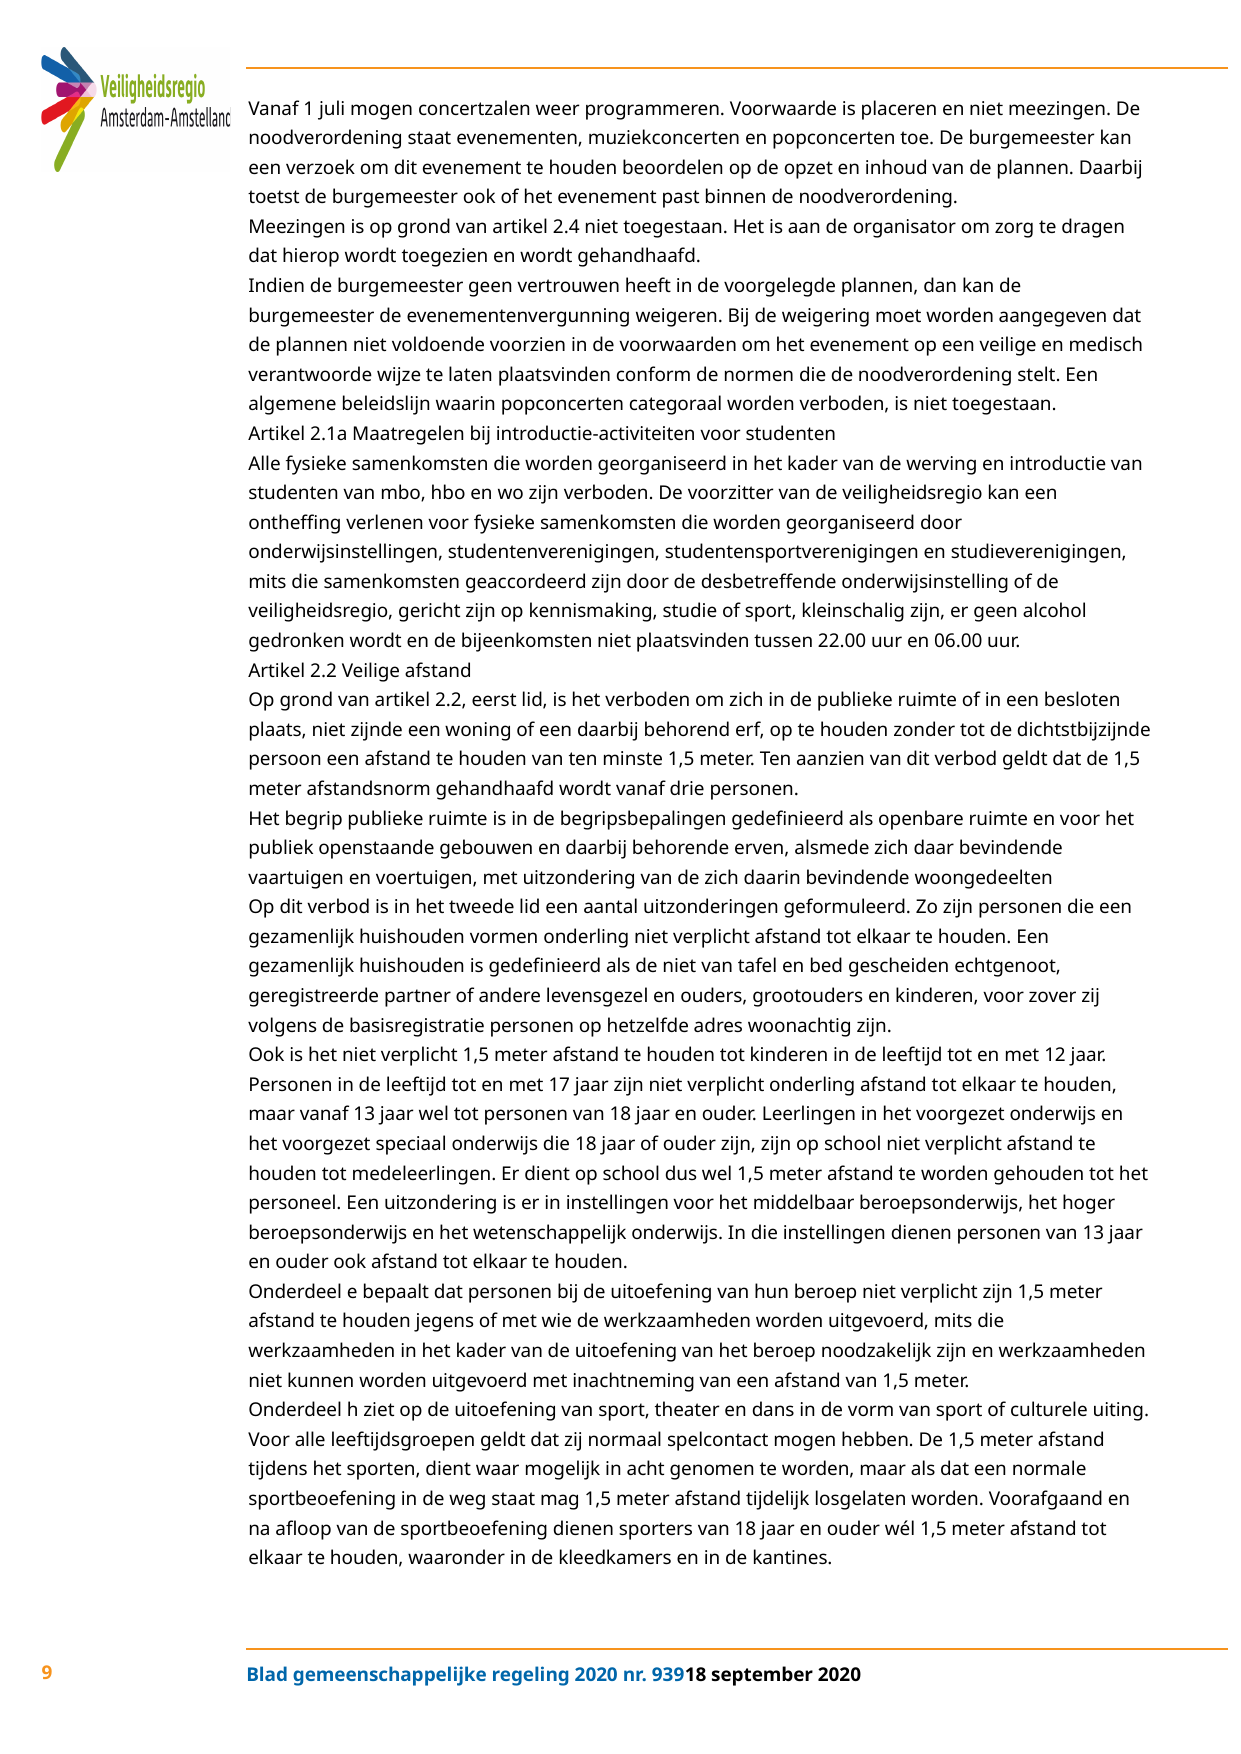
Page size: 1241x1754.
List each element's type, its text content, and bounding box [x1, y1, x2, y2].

text Meezingen is op grond van artikel 2.4 niet toegestaan. Het is aan de organisator om zorg te dragen dat hierop wordt toegezien en wordt gehandhaafd. [248, 213, 1152, 268]
text Indien de burgemeester geen vertrouwen heeft in de voorgelegde plannen, dan kan de burgemeester de evenementenvergunning weigeren. Bij de weigering moet worden aangegeven dat de plannen niet voldoende voorzien in de voorwaarden om het evenement op een veilige en medisch verantwoorde wijze te laten plaatsvinden conform de normen die de noodverordening stelt. Een algemene beleidslijn waarin popconcerten categoraal worden verboden, is niet toegestaan. [248, 272, 1152, 416]
text Artikel 2.1a Maatregelen bij introductie-activiteiten voor studenten [248, 420, 1152, 446]
text Onderdeel h ziet op de uitoefening van sport, theater en dans in de vorm van sport of culturele uiting. Voor alle leeftijdsgroepen geldt dat zij normaal spelcontact mogen hebben. De 1,5 meter afstand tijdens het sporten, dient waar mogelijk in acht genomen te worden, maar als dat een normale sportbeoefening in de weg staat mag 1,5 meter afstand tijdelijk losgelaten worden. Voorafgaand en na afloop van de sportbeoefening dienen sporters van 18 jaar en ouder wél 1,5 meter afstand tot elkaar te houden, waaronder in de kleedkamers en in de kantines. [248, 1396, 1152, 1570]
text Het begrip publieke ruimte is in de begripsbepalingen gedefinieerd als openbare ruimte en voor het publiek openstaande gebouwen en daarbij behorende erven, alsmede zich daar bevindende vaartuigen en voertuigen, met uitzondering van de zich daarin bevindende woongedeelten [248, 805, 1152, 890]
text Onderdeel e bepaalt dat personen bij de uitoefening van hun beroep niet verplicht zijn 1,5 meter afstand te houden jegens of met wie de werkzaamheden worden uitgevoerd, mits die werkzaamheden in het kader van de uitoefening van het beroep noodzakelijk zijn en werkzaamheden niet kunnen worden uitgevoerd met inachtneming van een afstand van 1,5 meter. [248, 1278, 1152, 1393]
picture [41, 47, 231, 172]
text Personen in de leeftijd tot en met 17 jaar zijn niet verplicht onderling afstand tot elkaar te houden, maar vanaf 13 jaar wel tot personen van 18 jaar en ouder. Leerlingen in het voorgezet onderwijs en het voorgezet speciaal onderwijs die 18 jaar of ouder zijn, zijn op school niet verplicht afstand te houden tot medeleerlingen. Er dient op school dus wel 1,5 meter afstand te worden gehouden tot het personeel. Een uitzondering is er in instellingen voor het middelbaar beroepsonderwijs, het hoger beroepsonderwijs en het wetenschappelijk onderwijs. In die instellingen dienen personen van 13 jaar en ouder ook afstand tot elkaar te houden. [248, 1071, 1152, 1274]
text Op grond van artikel 2.2, eerst lid, is het verboden om zich in de publieke ruimte of in een besloten plaats, niet zijnde een woning of een daarbij behorend erf, op te houden zonder tot de dichtstbijzijnde persoon een afstand te houden van ten minste 1,5 meter. Ten aanzien van dit verbod geldt dat de 1,5 meter afstandsnorm gehandhaafd wordt vanaf drie personen. [248, 686, 1152, 801]
text Alle fysieke samenkomsten die worden georganiseerd in het kader van de werving en introductie van studenten van mbo, hbo en wo zijn verboden. De voorzitter van de veiligheidsregio kan een ontheffing verlenen voor fysieke samenkomsten die worden georganiseerd door onderwijsinstellingen, studentenverenigingen, studentensportverenigingen en studieverenigingen, mits die samenkomsten geaccordeerd zijn door de desbetreffende onderwijsinstelling of de veiligheidsregio, gericht zijn op kennismaking, studie of sport, kleinschalig zijn, er geen alcohol gedronken wordt en de bijeenkomsten niet plaatsvinden tussen 22.00 uur en 06.00 uur. [248, 450, 1152, 653]
text Vanaf 1 juli mogen concertzalen weer programmeren. Voorwaarde is placeren en niet meezingen. De noodverordening staat evenementen, muziekconcerten en popconcerten toe. De burgemeester kan een verzoek om dit evenement te houden beoordelen op de opzet en inhoud van de plannen. Daarbij toetst de burgemeester ook of het evenement past binnen de noodverordening. [248, 95, 1152, 209]
text Artikel 2.2 Veilige afstand [248, 657, 1152, 683]
text Op dit verbod is in het tweede lid een aantal uitzonderingen geformuleerd. Zo zijn personen die een gezamenlijk huishouden vormen onderling niet verplicht afstand tot elkaar te houden. Een gezamenlijk huishouden is gedefinieerd als de niet van tafel en bed gescheiden echtgenoot, geregistreerde partner of andere levensgezel en ouders, grootouders en kinderen, voor zover zij volgens de basisregistratie personen op hetzelfde adres woonachtig zijn. [248, 893, 1152, 1038]
text Ook is het niet verplicht 1,5 meter afstand te houden tot kinderen in de leeftijd tot en met 12 jaar. [248, 1041, 1152, 1067]
